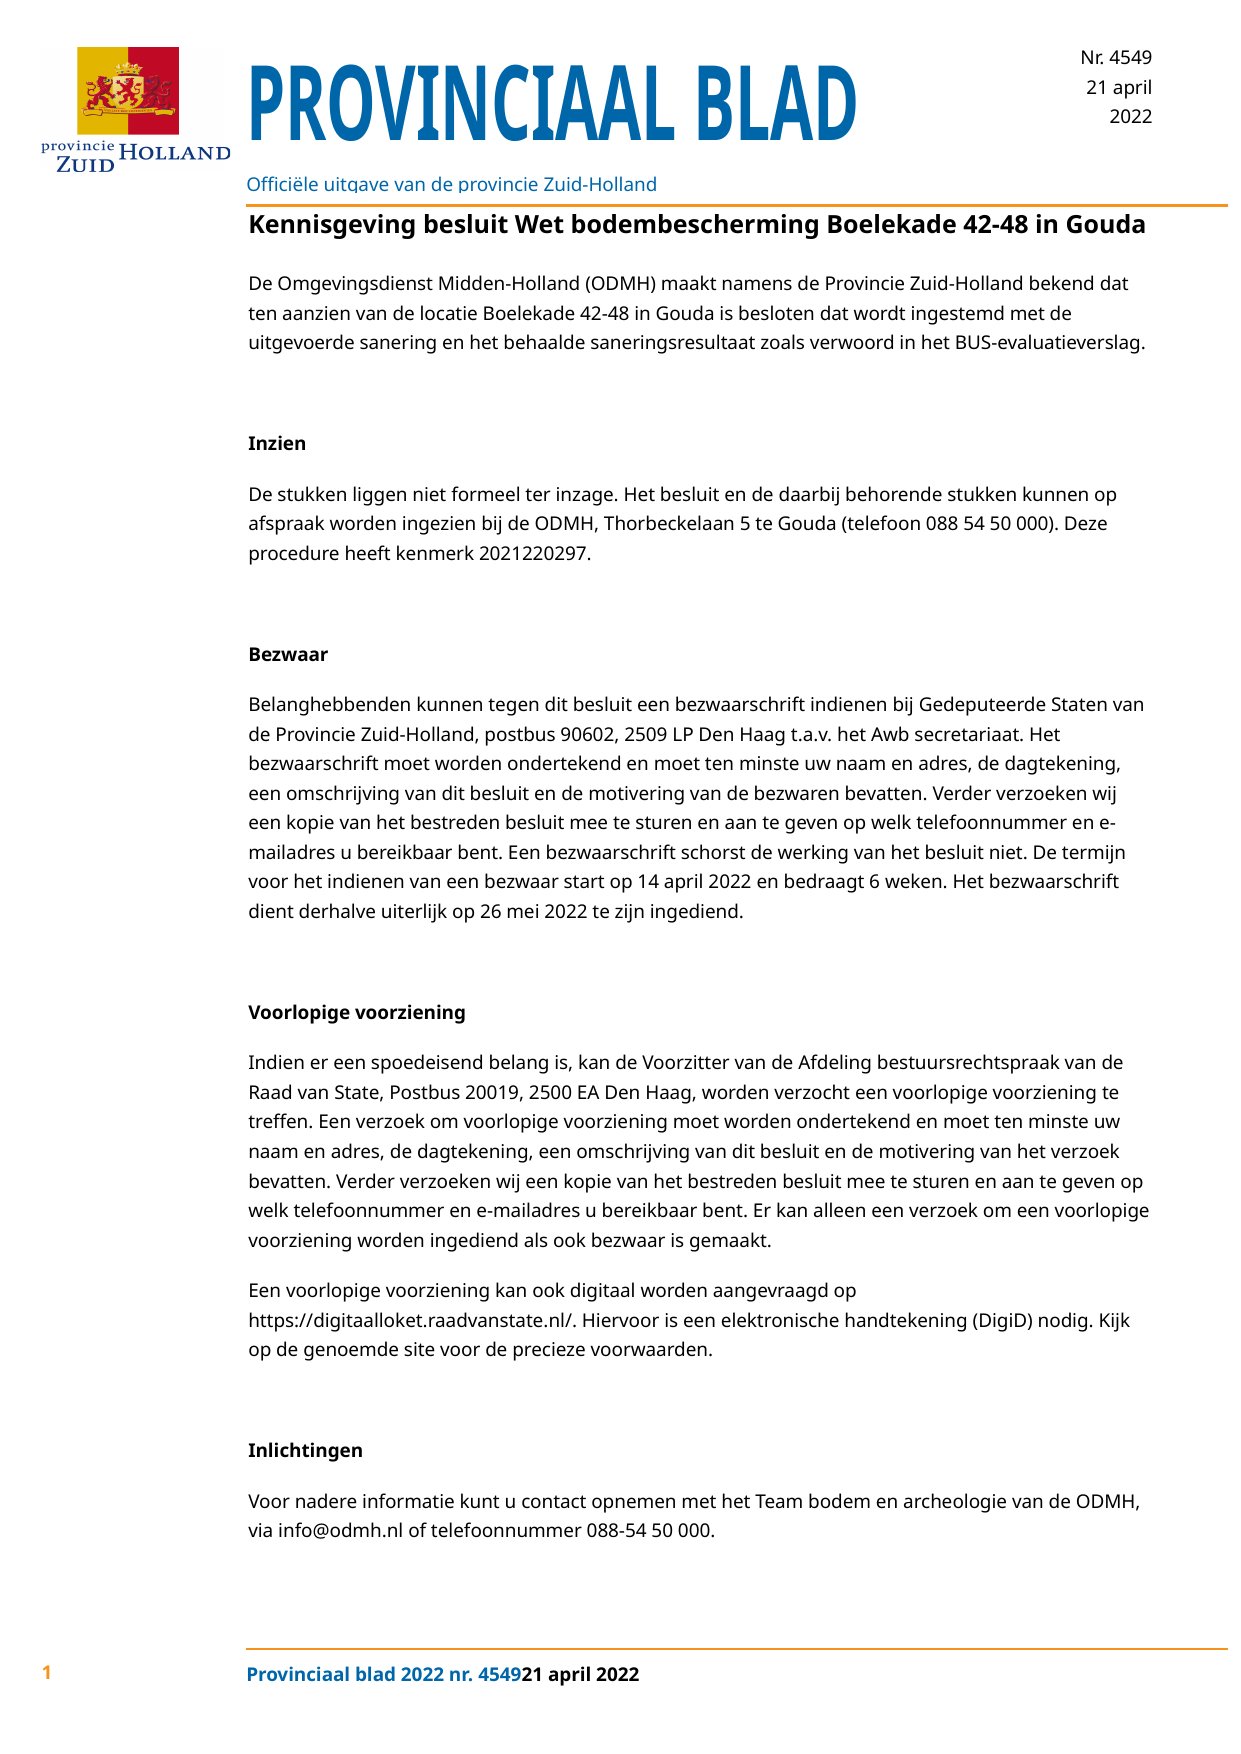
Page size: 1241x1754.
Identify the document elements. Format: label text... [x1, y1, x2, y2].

text Voor nadere informatie kunt u contact opnemen met het Team bodem en archeologie van de ODMH, via info@odmh.nl of telefoonnummer 088-54 50 000. [248, 1488, 1152, 1543]
text Inlichtingen [248, 1437, 1152, 1463]
picture [41, 47, 231, 172]
text Inzien [248, 430, 1152, 456]
text Een voorlopige voorziening kan ook digitaal worden aangevraagd op https://digitaalloket.raadvanstate.nl/. Hiervoor is een elektronische handtekening (DigiD) nodig. Kijk op de genoemde site voor de precieze voorwaarden. [248, 1277, 1152, 1362]
text Bezwaar [248, 641, 1152, 666]
text Indien er een spoedeisend belang is, kan de Voorzitter van de Afdeling bestuursrechtspraak van de Raad van State, Postbus 20019, 2500 EA Den Haag, worden verzocht een voorlopige voorziening te treffen. Een verzoek om voorlopige voorziening moet worden ondertekend en moet ten minste uw naam en adres, de dagtekening, een omschrijving van dit besluit en de motivering van het verzoek bevatten. Verder verzoeken wij een kopie van het bestreden besluit mee te sturen en aan te geven op welk telefoonnummer en e-mailadres u bereikbaar bent. Er kan alleen een verzoek om een voorlopige voorziening worden ingediend als ook bezwaar is gemaakt. [248, 1049, 1152, 1253]
text De Omgevingsdienst Midden-Holland (ODMH) maakt namens de Provincie Zuid-Holland bekend dat ten aanzien van de locatie Boelekade 42-48 in Gouda is besloten dat wordt ingestemd met de uitgevoerde sanering en het behaalde saneringsresultaat zoals verwoord in het BUS-evaluatieverslag. [248, 270, 1152, 355]
text Kennisgeving besluit Wet bodembescherming Boelekade 42-48 in Gouda [248, 207, 1152, 241]
text Belanghebbenden kunnen tegen dit besluit een bezwaarschrift indienen bij Gedeputeerde Staten van de Provincie Zuid-Holland, postbus 90602, 2509 LP Den Haag t.a.v. het Awb secretariaat. Het bezwaarschrift moet worden ondertekend en moet ten minste uw naam en adres, de dagtekening, een omschrijving van dit besluit en de motivering van de bezwaren bevatten. Verder verzoeken wij een kopie van het bestreden besluit mee te sturen en aan te geven op welk telefoonnummer en e-mailadres u bereikbaar bent. Een bezwaarschrift schorst de werking van het besluit niet. De termijn voor het indienen van een bezwaar start op 14 april 2022 en bedraagt 6 weken. Het bezwaarschrift dient derhalve uiterlijk op 26 mei 2022 te zijn ingediend. [248, 691, 1152, 924]
text Voorlopige voorziening [248, 999, 1152, 1025]
text De stukken liggen niet formeel ter inzage. Het besluit en de daarbij behorende stukken kunnen op afspraak worden ingezien bij de ODMH, Thorbeckelaan 5 te Gouda (telefoon 088 54 50 000). Deze procedure heeft kenmerk 2021220297. [248, 481, 1152, 566]
